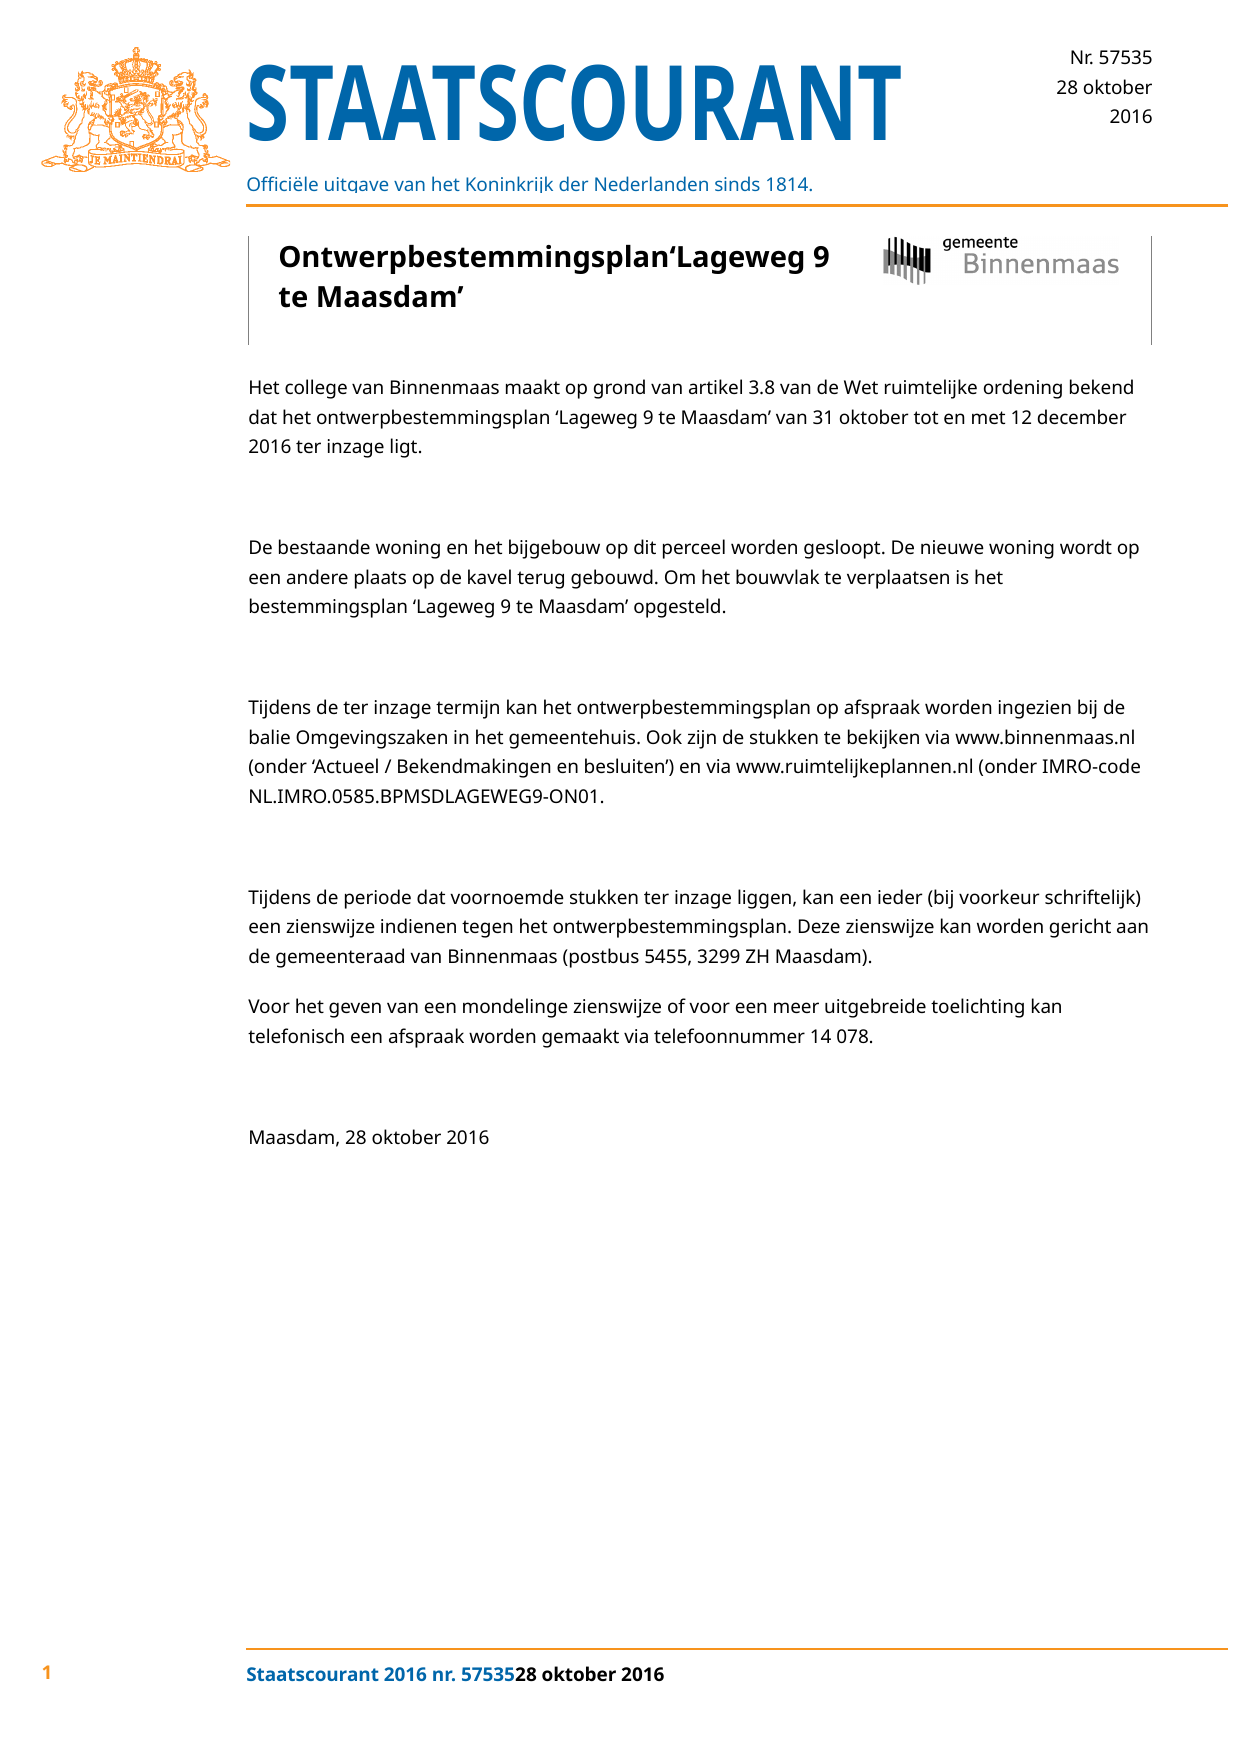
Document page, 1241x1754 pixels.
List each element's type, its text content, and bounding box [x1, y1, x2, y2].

picture [41, 47, 231, 172]
text Maasdam, 28 oktober 2016 [248, 1124, 1152, 1149]
text Het college van Binnenmaas maakt op grond van artikel 3.8 van de Wet ruimtelijke ordening bekend dat het ontwerpbestemmingsplan ‘Lageweg 9 te Maasdam’ van 31 oktober tot en met 12 december 2016 ter inzage ligt. [248, 374, 1152, 459]
table_header Ontwerpbestemmingsplan‘Lageweg 9 te Maasdam’ [249, 236, 850, 345]
text Voor het geven van een mondelinge zienswijze of voor een meer uitgebreide toelichting kan telefonisch een afspraak worden gemaakt via telefoonnummer 14 078. [248, 993, 1152, 1049]
text Tijdens de ter inzage termijn kan het ontwerpbestemmingsplan op afspraak worden ingezien bij de balie Omgevingszaken in het gemeentehuis. Ook zijn de stukken te bekijken via www.binnenmaas.nl (onder ‘Actueel / Bekendmakingen en besluiten’) en via www.ruimtelijkeplannen.nl (onder IMRO-code NL.IMRO.0585.BPMSDLAGEWEG9-ON01. [248, 694, 1152, 809]
picture [882, 236, 1119, 285]
table_header [850, 236, 1151, 345]
text De bestaande woning en het bijgebouw op dit perceel worden gesloopt. De nieuwe woning wordt op een andere plaats op de kavel terug gebouwd. Om het bouwvlak te verplaatsen is het bestemmingsplan ‘Lageweg 9 te Maasdam’ opgesteld. [248, 534, 1152, 619]
text Tijdens de periode dat voornoemde stukken ter inzage liggen, kan een ieder (bij voorkeur schriftelijk) een zienswijze indienen tegen het ontwerpbestemmingsplan. Deze zienswijze kan worden gericht aan de gemeenteraad van Binnenmaas (postbus 5455, 3299 ZH Maasdam). [248, 884, 1152, 969]
